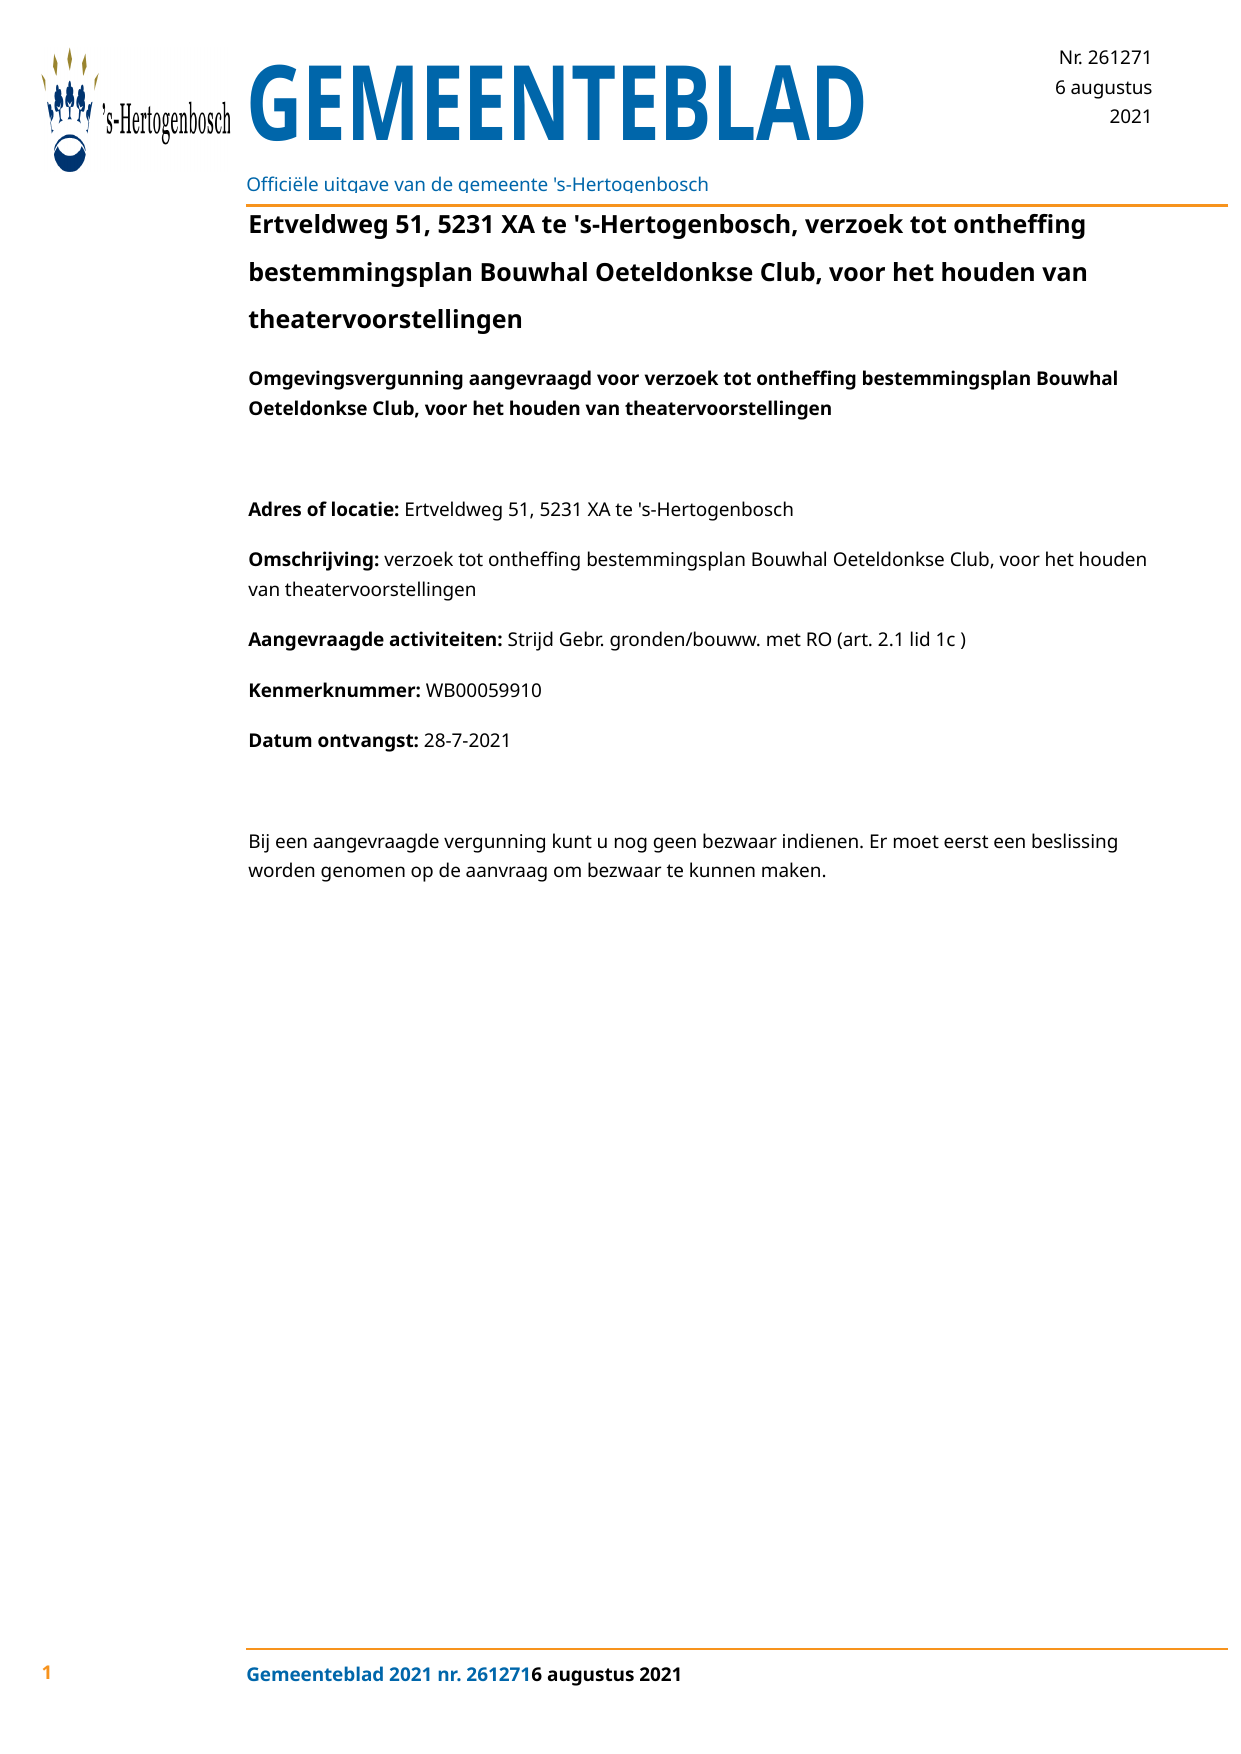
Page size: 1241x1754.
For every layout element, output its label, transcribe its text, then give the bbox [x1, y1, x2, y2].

text Omgevingsvergunning aangevraagd voor verzoek tot ontheffing bestemmingsplan Bouwhal Oeteldonkse Club, voor het houden van theatervoorstellingen [248, 366, 1152, 421]
text Adres of locatie: Ertveldweg 51, 5231 XA te 's-Hertogenbosch [248, 496, 1152, 522]
text Datum ontvangst: 28-7-2021 [248, 727, 1152, 753]
text Bij een aangevraagde vergunning kunt u nog geen bezwaar indienen. Er moet eerst een beslissing worden genomen op de aanvraag om bezwaar te kunnen maken. [248, 828, 1152, 883]
text Kenmerknummer: WB00059910 [248, 677, 1152, 702]
picture [41, 47, 231, 172]
text Ertveldweg 51, 5231 XA te 's-Hertogenbosch, verzoek tot ontheffing bestemmingsplan Bouwhal Oeteldonkse Club, voor het houden van theatervoorstellingen [248, 207, 1152, 336]
text Omschrijving: verzoek tot ontheffing bestemmingsplan Bouwhal Oeteldonkse Club, voor het houden van theatervoorstellingen [248, 546, 1152, 602]
text Aangevraagde activiteiten: Strijd Gebr. gronden/bouww. met RO (art. 2.1 lid 1c ) [248, 626, 1152, 652]
